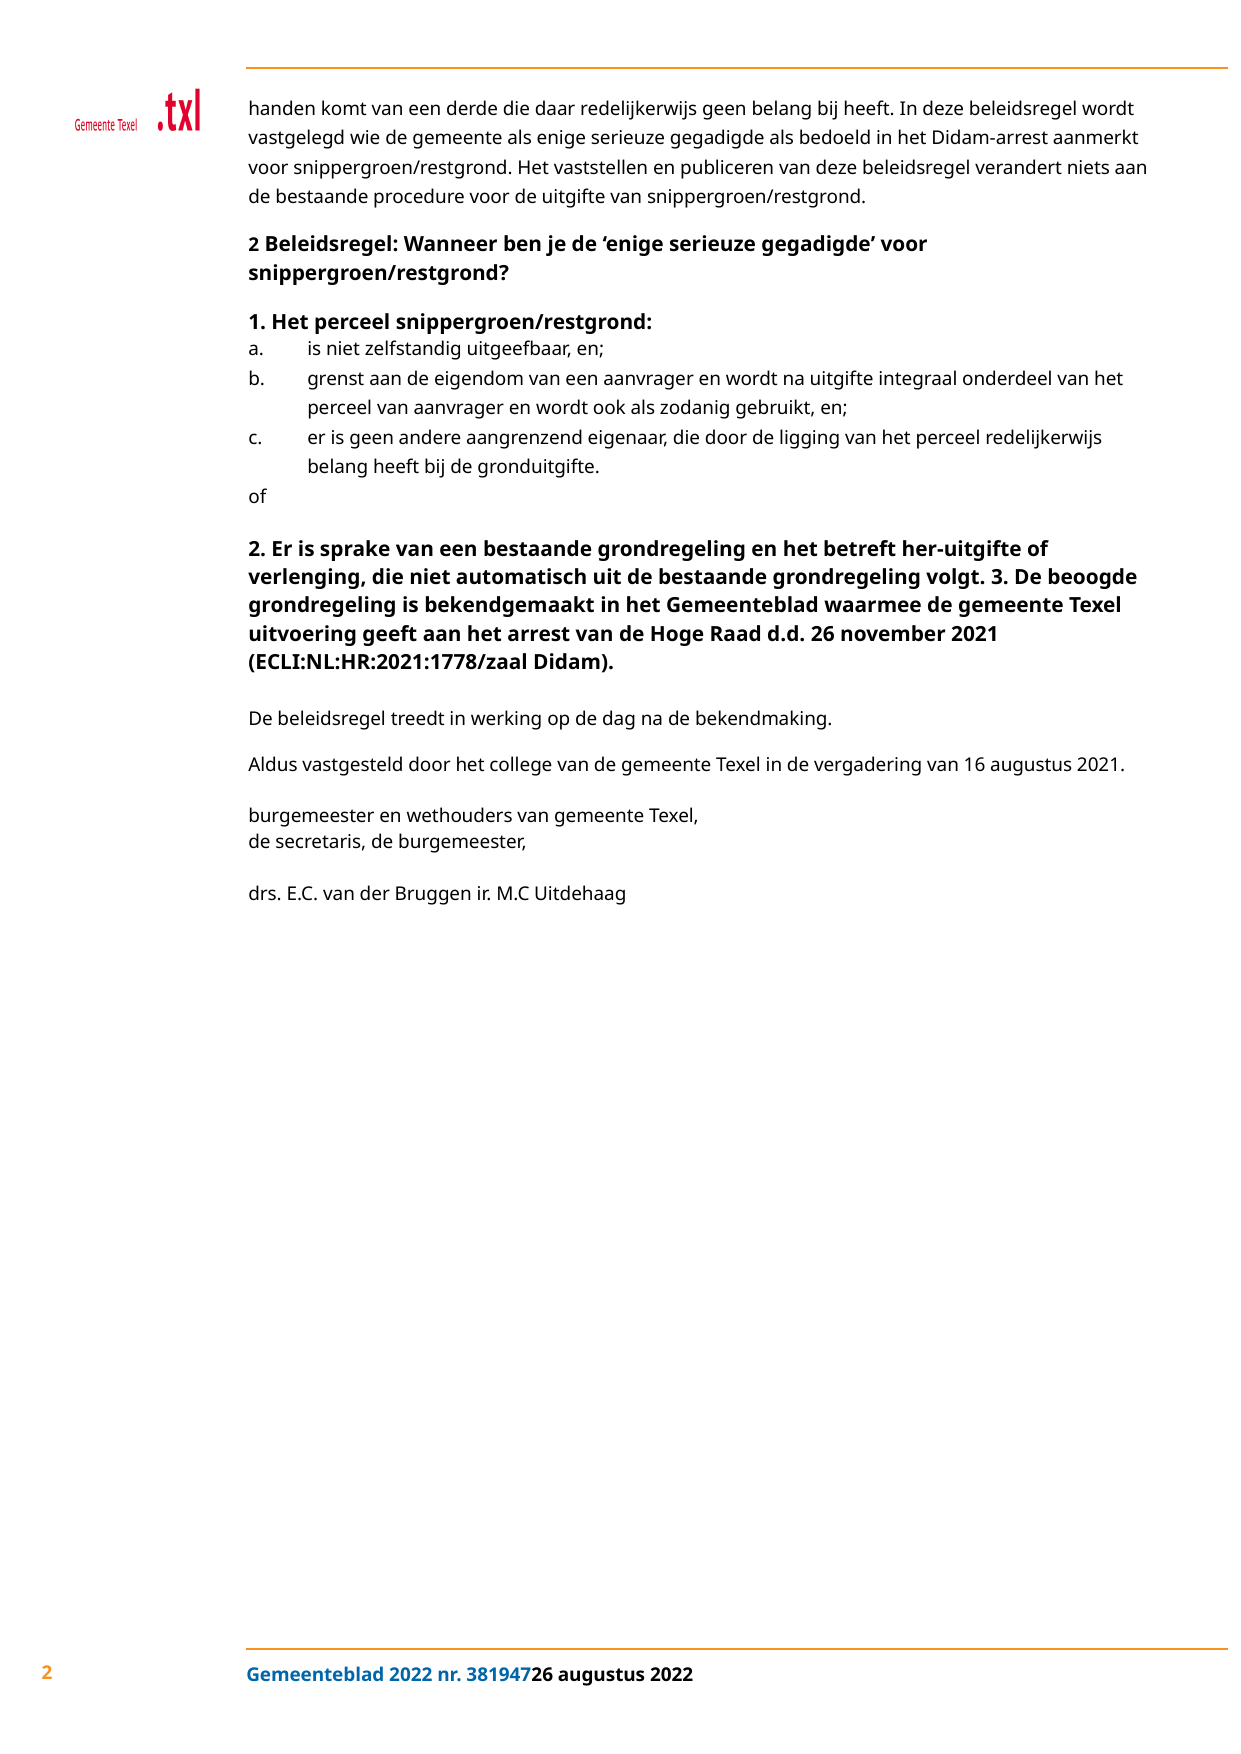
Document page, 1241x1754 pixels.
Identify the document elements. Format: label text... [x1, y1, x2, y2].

list grenst aan de eigendom van een aanvrager en wordt na uitgifte integraal onderdeel van het perceel van aanvrager en wordt ook als zodanig gebruikt, en; [248, 365, 1152, 420]
text 2. Er is sprake van een bestaande grondregeling en het betreft her-uitgifte of verlenging, die niet automatisch uit de bestaande grondregeling volgt. 3. De beoogde grondregeling is bekendgemaakt in het Gemeenteblad waarmee de gemeente Texel uitvoering geeft aan het arrest van de Hoge Raad d.d. 26 november 2021 (ECLI:NL:HR:2021:1778/zaal Didam). [248, 534, 1152, 676]
text handen komt van een derde die daar redelijkerwijs geen belang bij heeft. In deze beleidsregel wordt vastgelegd wie de gemeente als enige serieuze gegadigde als bedoeld in het Didam-arrest aanmerkt voor snippergroen/restgrond. Het vaststellen en publiceren van deze beleidsregel verandert niets aan de bestaande procedure voor de uitgifte van snippergroen/restgrond. [248, 95, 1152, 209]
list er is geen andere aangrenzend eigenaar, die door de ligging van het perceel redelijkerwijs belang heeft bij de gronduitgifte. [248, 424, 1152, 479]
text de secretaris, de burgemeester, [248, 828, 1152, 854]
text Aldus vastgesteld door het college van de gemeente Texel in de vergadering van 16 augustus 2021. [248, 751, 1152, 777]
picture [41, 47, 231, 172]
text burgemeester en wethouders van gemeente Texel, [248, 802, 1152, 828]
text of [248, 483, 1152, 509]
text drs. E.C. van der Bruggen ir. M.C Uitdehaag [248, 880, 1152, 905]
text 1. Het perceel snippergroen/restgrond: [248, 307, 1152, 335]
text De beleidsregel treedt in werking op de dag na de bekendmaking. [248, 705, 1152, 731]
text 2 Beleidsregel: Wanneer ben je de ‘enige serieuze gegadigde’ voor snippergroen/restgrond? [248, 229, 1152, 286]
list is niet zelfstandig uitgeefbaar, en; [248, 335, 1152, 361]
